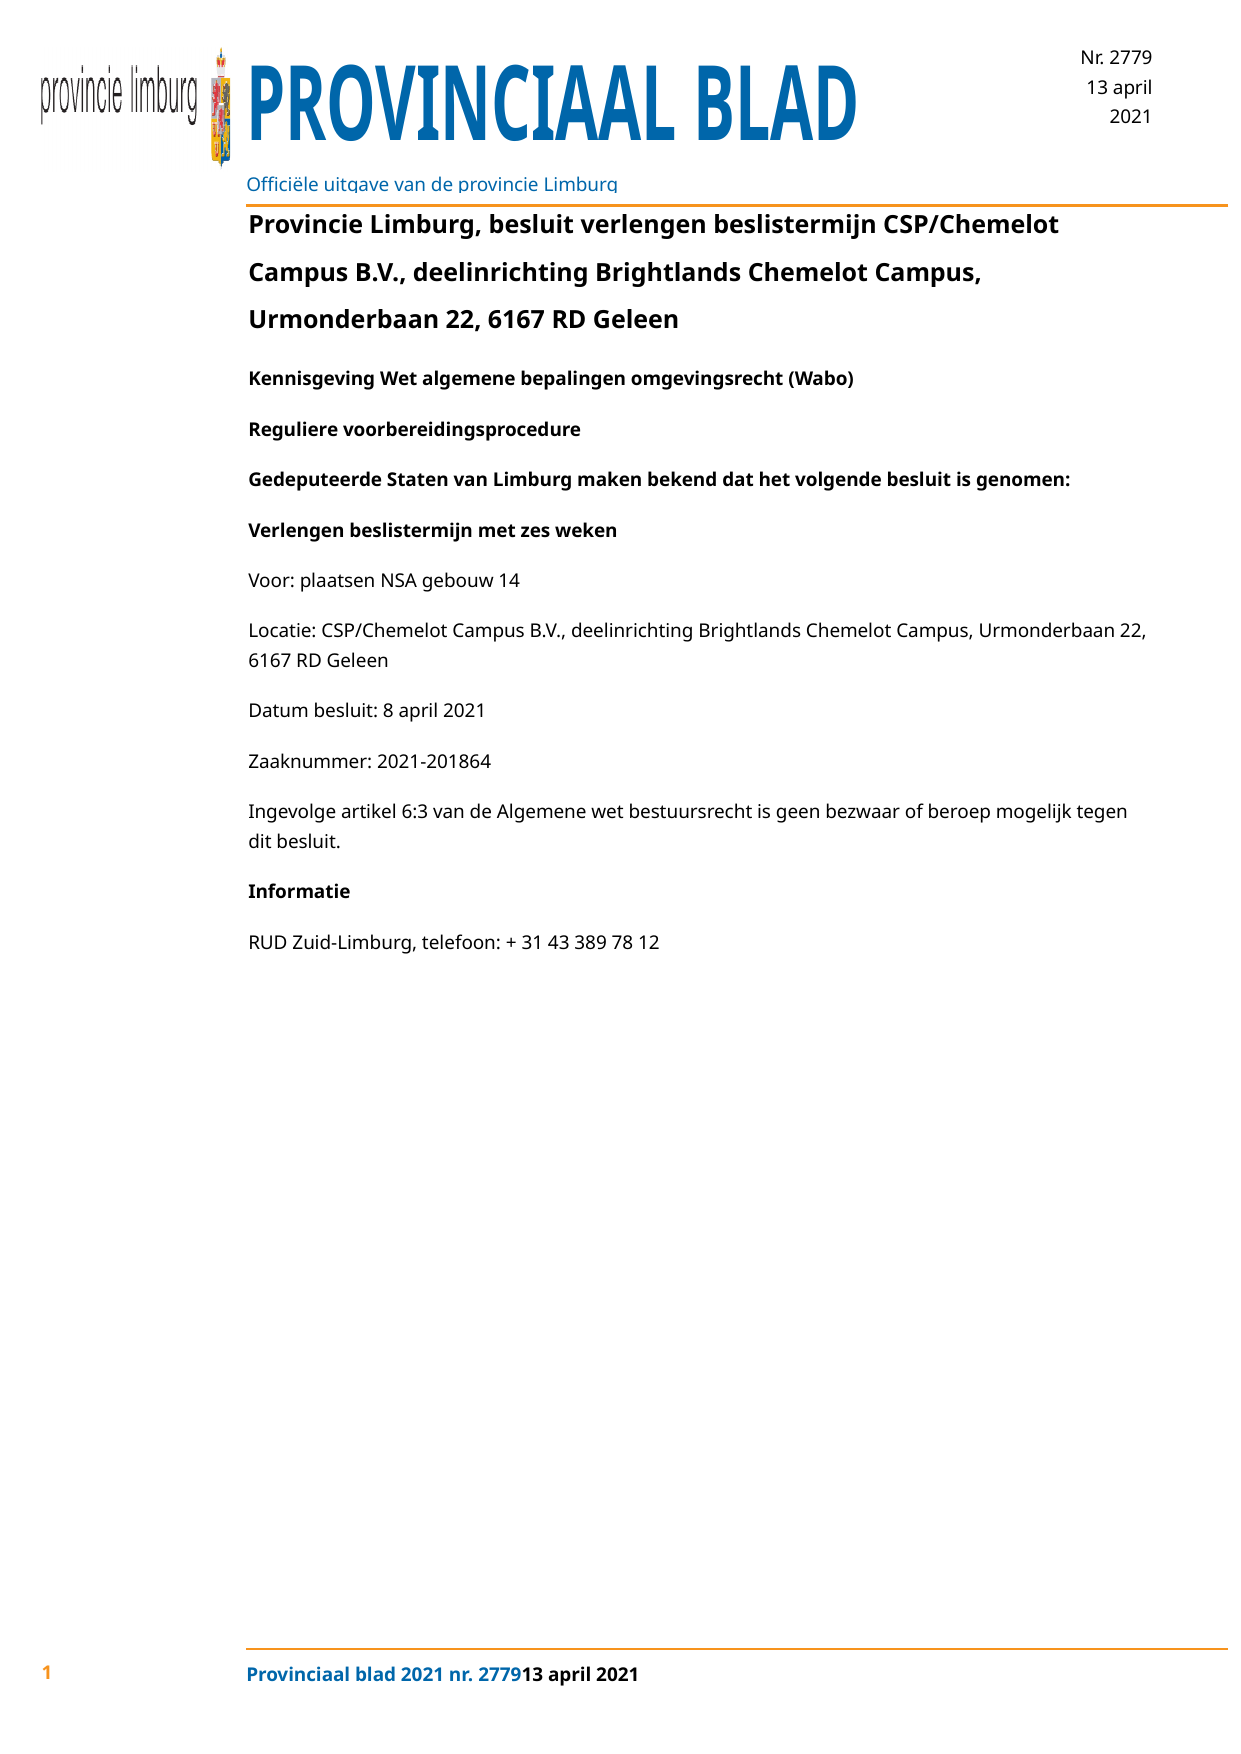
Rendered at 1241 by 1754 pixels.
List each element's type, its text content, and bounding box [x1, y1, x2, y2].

text Verlengen beslistermijn met zes weken [248, 517, 1152, 542]
text Informatie [248, 878, 1152, 904]
text Gedeputeerde Staten van Limburg maken bekend dat het volgende besluit is genomen: [248, 466, 1152, 492]
text Provincie Limburg, besluit verlengen beslistermijn CSP/Chemelot Campus B.V., deelinrichting Brightlands Chemelot Campus, Urmonderbaan 22, 6167 RD Geleen [248, 207, 1152, 336]
text Voor: plaatsen NSA gebouw 14 [248, 567, 1152, 593]
picture [41, 47, 231, 172]
text Reguliere voorbereidingsprocedure [248, 416, 1152, 442]
text Zaaknummer: 2021-201864 [248, 748, 1152, 774]
text Locatie: CSP/Chemelot Campus B.V., deelinrichting Brightlands Chemelot Campus, Urmonderbaan 22, 6167 RD Geleen [248, 618, 1152, 673]
text Ingevolge artikel 6:3 van de Algemene wet bestuursrecht is geen bezwaar of beroep mogelijk tegen dit besluit. [248, 798, 1152, 854]
text RUD Zuid-Limburg, telefoon: + 31 43 389 78 12 [248, 929, 1152, 954]
text Kennisgeving Wet algemene bepalingen omgevingsrecht (Wabo) [248, 366, 1152, 391]
text Datum besluit: 8 april 2021 [248, 698, 1152, 723]
